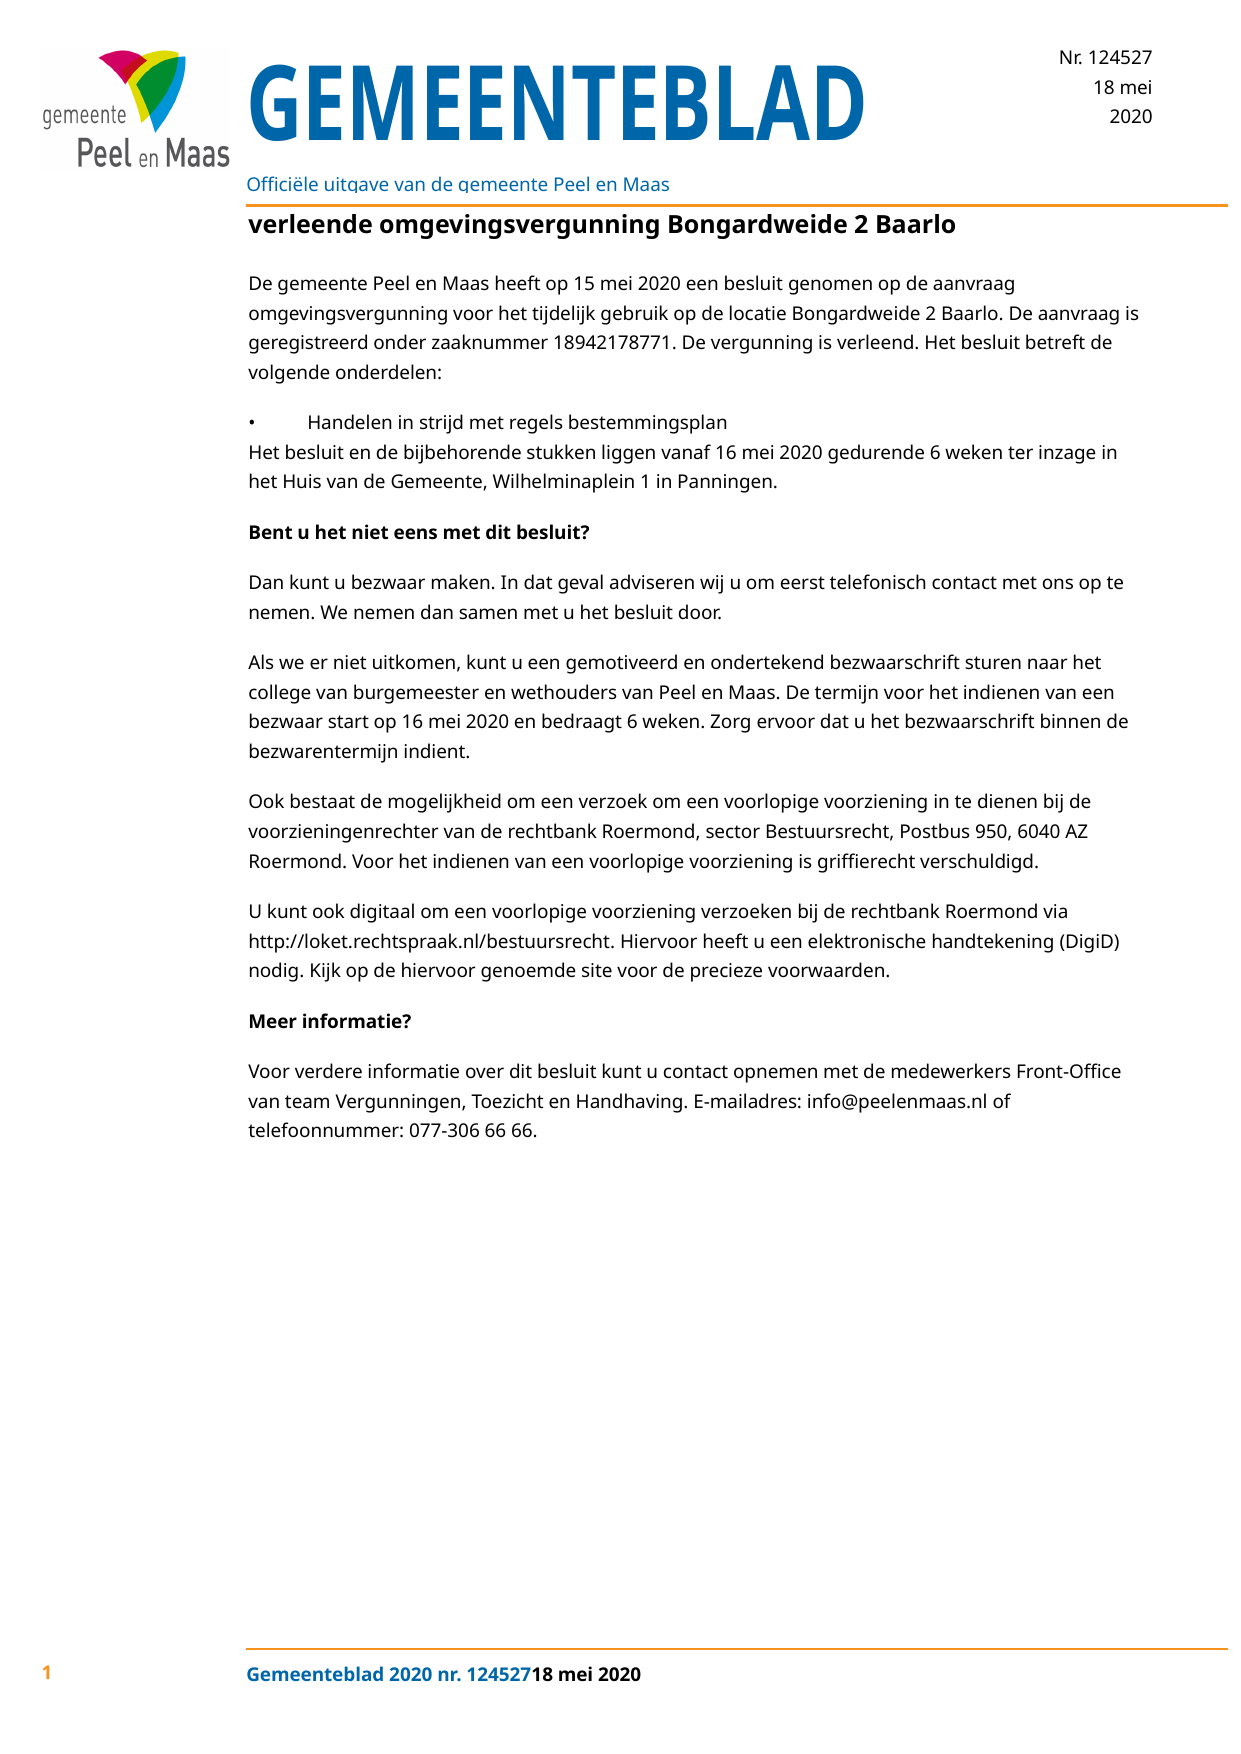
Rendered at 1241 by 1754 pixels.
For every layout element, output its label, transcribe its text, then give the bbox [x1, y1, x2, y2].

list Handelen in strijd met regels bestemmingsplan [248, 409, 1152, 435]
text Als we er niet uitkomen, kunt u een gemotiveerd en ondertekend bezwaarschrift sturen naar het college van burgemeester en wethouders van Peel en Maas. De termijn voor het indienen van een bezwaar start op 16 mei 2020 en bedraagt 6 weken. Zorg ervoor dat u het bezwaarschrift binnen de bezwarentermijn indient. [248, 649, 1152, 764]
text Het besluit en de bijbehorende stukken liggen vanaf 16 mei 2020 gedurende 6 weken ter inzage in het Huis van de Gemeente, Wilhelminaplein 1 in Panningen. [248, 439, 1152, 494]
text Dan kunt u bezwaar maken. In dat geval adviseren wij u om eerst telefonisch contact met ons op te nemen. We nemen dan samen met u het besluit door. [248, 569, 1152, 625]
text De gemeente Peel en Maas heeft op 15 mei 2020 een besluit genomen op de aanvraag omgevingsvergunning voor het tijdelijk gebruik op de locatie Bongardweide 2 Baarlo. De aanvraag is geregistreerd onder zaaknummer 18942178771. De vergunning is verleend. Het besluit betreft de volgende onderdelen: [248, 270, 1152, 385]
text Bent u het niet eens met dit besluit? [248, 519, 1152, 545]
text verleende omgevingsvergunning Bongardweide 2 Baarlo [248, 207, 1152, 241]
text Ook bestaat de mogelijkheid om een verzoek om een voorlopige voorziening in te dienen bij de voorzieningenrechter van de rechtbank Roermond, sector Bestuursrecht, Postbus 950, 6040 AZ Roermond. Voor het indienen van een voorlopige voorziening is griffierecht verschuldigd. [248, 789, 1152, 873]
text Meer informatie? [248, 1008, 1152, 1033]
text U kunt ook digitaal om een voorlopige voorziening verzoeken bij de rechtbank Roermond via http://loket.rechtspraak.nl/bestuursrecht. Hiervoor heeft u een elektronische handtekening (DigiD) nodig. Kijk op de hiervoor genoemde site voor de precieze voorwaarden. [248, 898, 1152, 983]
picture [41, 47, 231, 172]
text Voor verdere informatie over dit besluit kunt u contact opnemen met de medewerkers Front-Office van team Vergunningen, Toezicht en Handhaving. E-mailadres: info@peelenmaas.nl of telefoonnummer: 077-306 66 66. [248, 1058, 1152, 1143]
